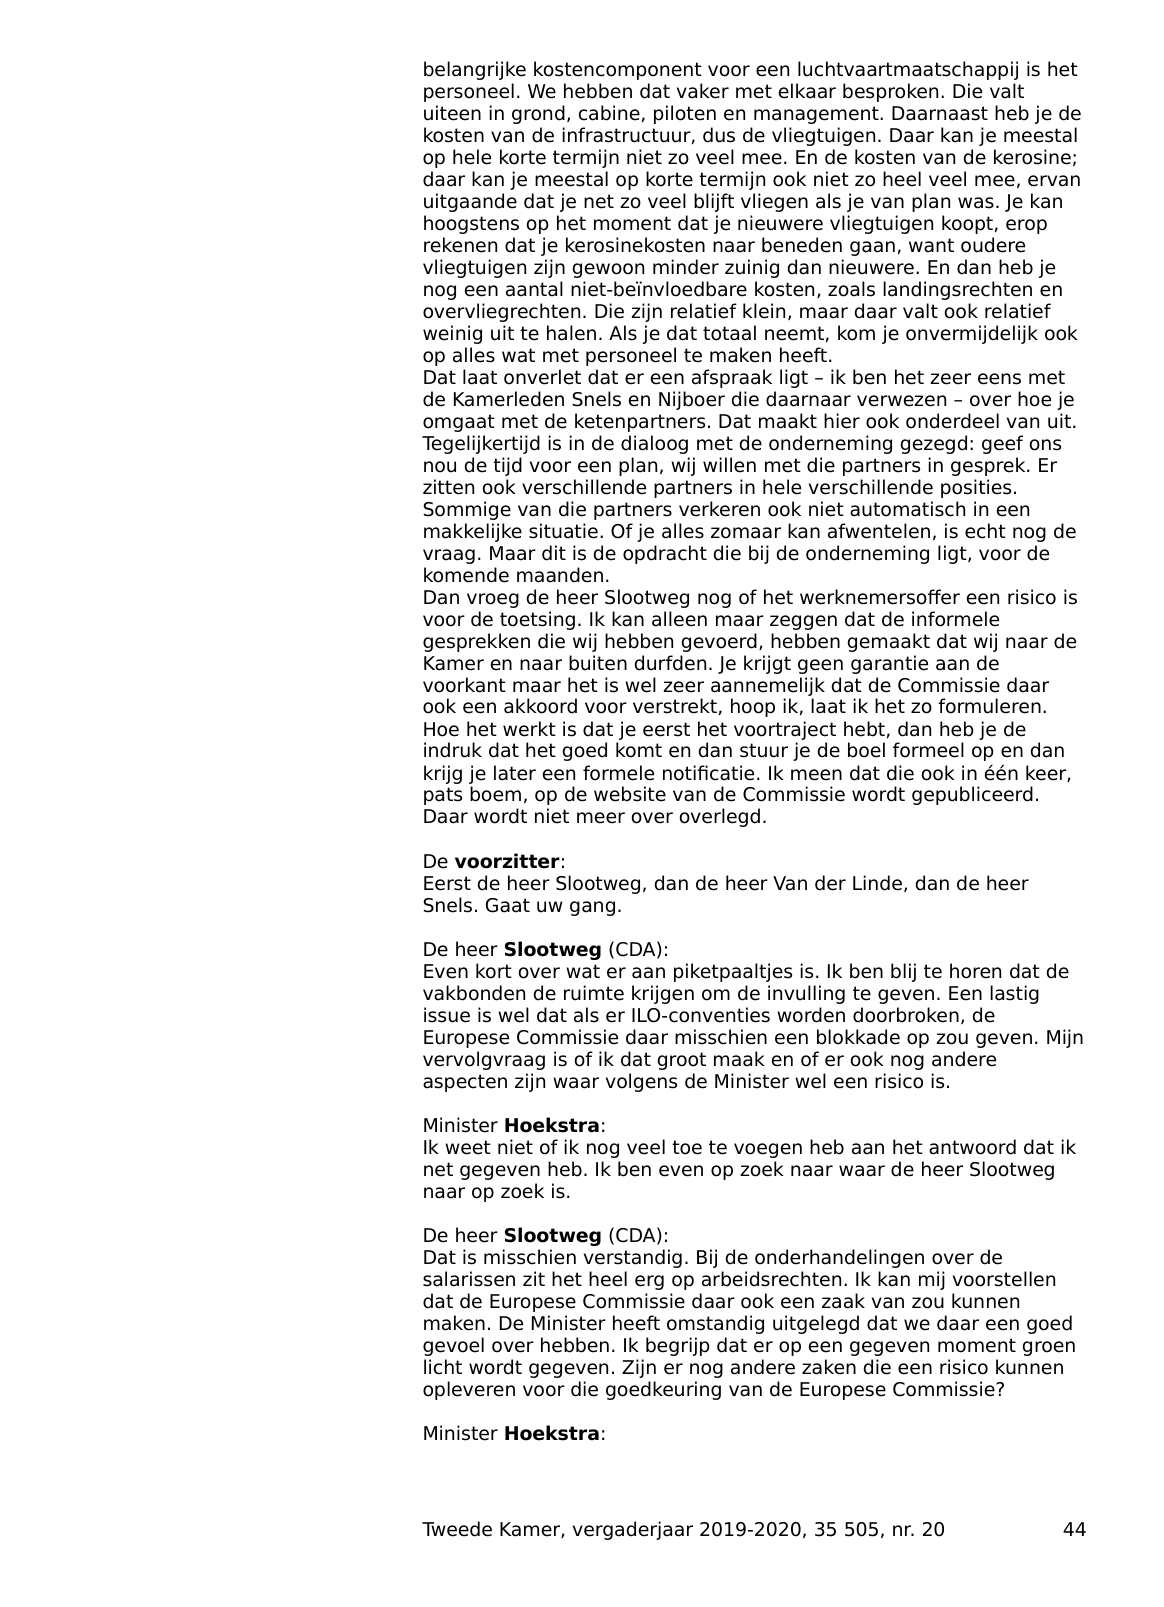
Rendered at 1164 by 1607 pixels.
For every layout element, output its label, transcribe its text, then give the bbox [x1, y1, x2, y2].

text De heer Slootweg (CDA): [422, 1225, 1087, 1247]
text Even kort over wat er aan piketpaaltjes is. Ik ben blij te horen dat de vakbonden de ruimte krijgen om de invulling te geven. Een lastig issue is wel dat als er ILO-conventies worden doorbroken, de Europese Commissie daar misschien een blokkade op zou geven. Mijn vervolgvraag is of ik dat groot maak en of er ook nog andere aspecten zijn waar volgens de Minister wel een risico is. [422, 961, 1087, 1092]
text Minister Hoekstra: [422, 1423, 1087, 1445]
text Dan vroeg de heer Slootweg nog of het werknemersoffer een risico is voor de toetsing. Ik kan alleen maar zeggen dat de informele gesprekken die wij hebben gevoerd, hebben gemaakt dat wij naar de Kamer en naar buiten durfden. Je krijgt geen garantie aan de voorkant maar het is wel zeer aannemelijk dat de Commissie daar ook een akkoord voor verstrekt, hoop ik, laat ik het zo formuleren. Hoe het werkt is dat je eerst het voortraject hebt, dan heb je de indruk dat het goed komt en dan stuur je de boel formeel op en dan krijg je later een formele notificatie. Ik meen dat die ook in één keer, pats boem, op de website van de Commissie wordt gepubliceerd. Daar wordt niet meer over overlegd. [422, 587, 1087, 828]
text De voorzitter: [422, 851, 1087, 872]
text Eerst de heer Slootweg, dan de heer Van der Linde, dan de heer Snels. Gaat uw gang. [422, 872, 1087, 916]
text Dat laat onverlet dat er een afspraak ligt – ik ben het zeer eens met de Kamerleden Snels en Nijboer die daarnaar verwezen – over hoe je omgaat met de ketenpartners. Dat maakt hier ook onderdeel van uit. Tegelijkertijd is in de dialoog met de onderneming gezegd: geef ons nou de tijd voor een plan, wij willen met die partners in gesprek. Er zitten ook verschillende partners in hele verschillende posities. Sommige van die partners verkeren ook niet automatisch in een makkelijke situatie. Of je alles zomaar kan afwentelen, is echt nog de vraag. Maar dit is de opdracht die bij de onderneming ligt, voor de komende maanden. [422, 367, 1087, 587]
text Dat is misschien verstandig. Bij de onderhandelingen over de salarissen zit het heel erg op arbeidsrechten. Ik kan mij voorstellen dat de Europese Commissie daar ook een zaak van zou kunnen maken. De Minister heeft omstandig uitgelegd dat we daar een goed gevoel over hebben. Ik begrijp dat er op een gegeven moment groen licht wordt gegeven. Zijn er nog andere zaken die een risico kunnen opleveren voor die goedkeuring van de Europese Commissie? [422, 1247, 1087, 1401]
text Minister Hoekstra: [422, 1115, 1087, 1137]
text Ik weet niet of ik nog veel toe te voegen heb aan het antwoord dat ik net gegeven heb. Ik ben even op zoek naar waar de heer Slootweg naar op zoek is. [422, 1137, 1087, 1203]
text belangrijke kostencomponent voor een luchtvaartmaatschappij is het personeel. We hebben dat vaker met elkaar besproken. Die valt uiteen in grond, cabine, piloten en management. Daarnaast heb je de kosten van de infrastructuur, dus de vliegtuigen. Daar kan je meestal op hele korte termijn niet zo veel mee. En de kosten van de kerosine; daar kan je meestal op korte termijn ook niet zo heel veel mee, ervan uitgaande dat je net zo veel blijft vliegen als je van plan was. Je kan hoogstens op het moment dat je nieuwere vliegtuigen koopt, erop rekenen dat je kerosinekosten naar beneden gaan, want oudere vliegtuigen zijn gewoon minder zuinig dan nieuwere. En dan heb je nog een aantal niet-beïnvloedbare kosten, zoals landingsrechten en overvliegrechten. Die zijn relatief klein, maar daar valt ook relatief weinig uit te halen. Als je dat totaal neemt, kom je onvermijdelijk ook op alles wat met personeel te maken heeft. [422, 59, 1087, 367]
text De heer Slootweg (CDA): [422, 939, 1087, 961]
